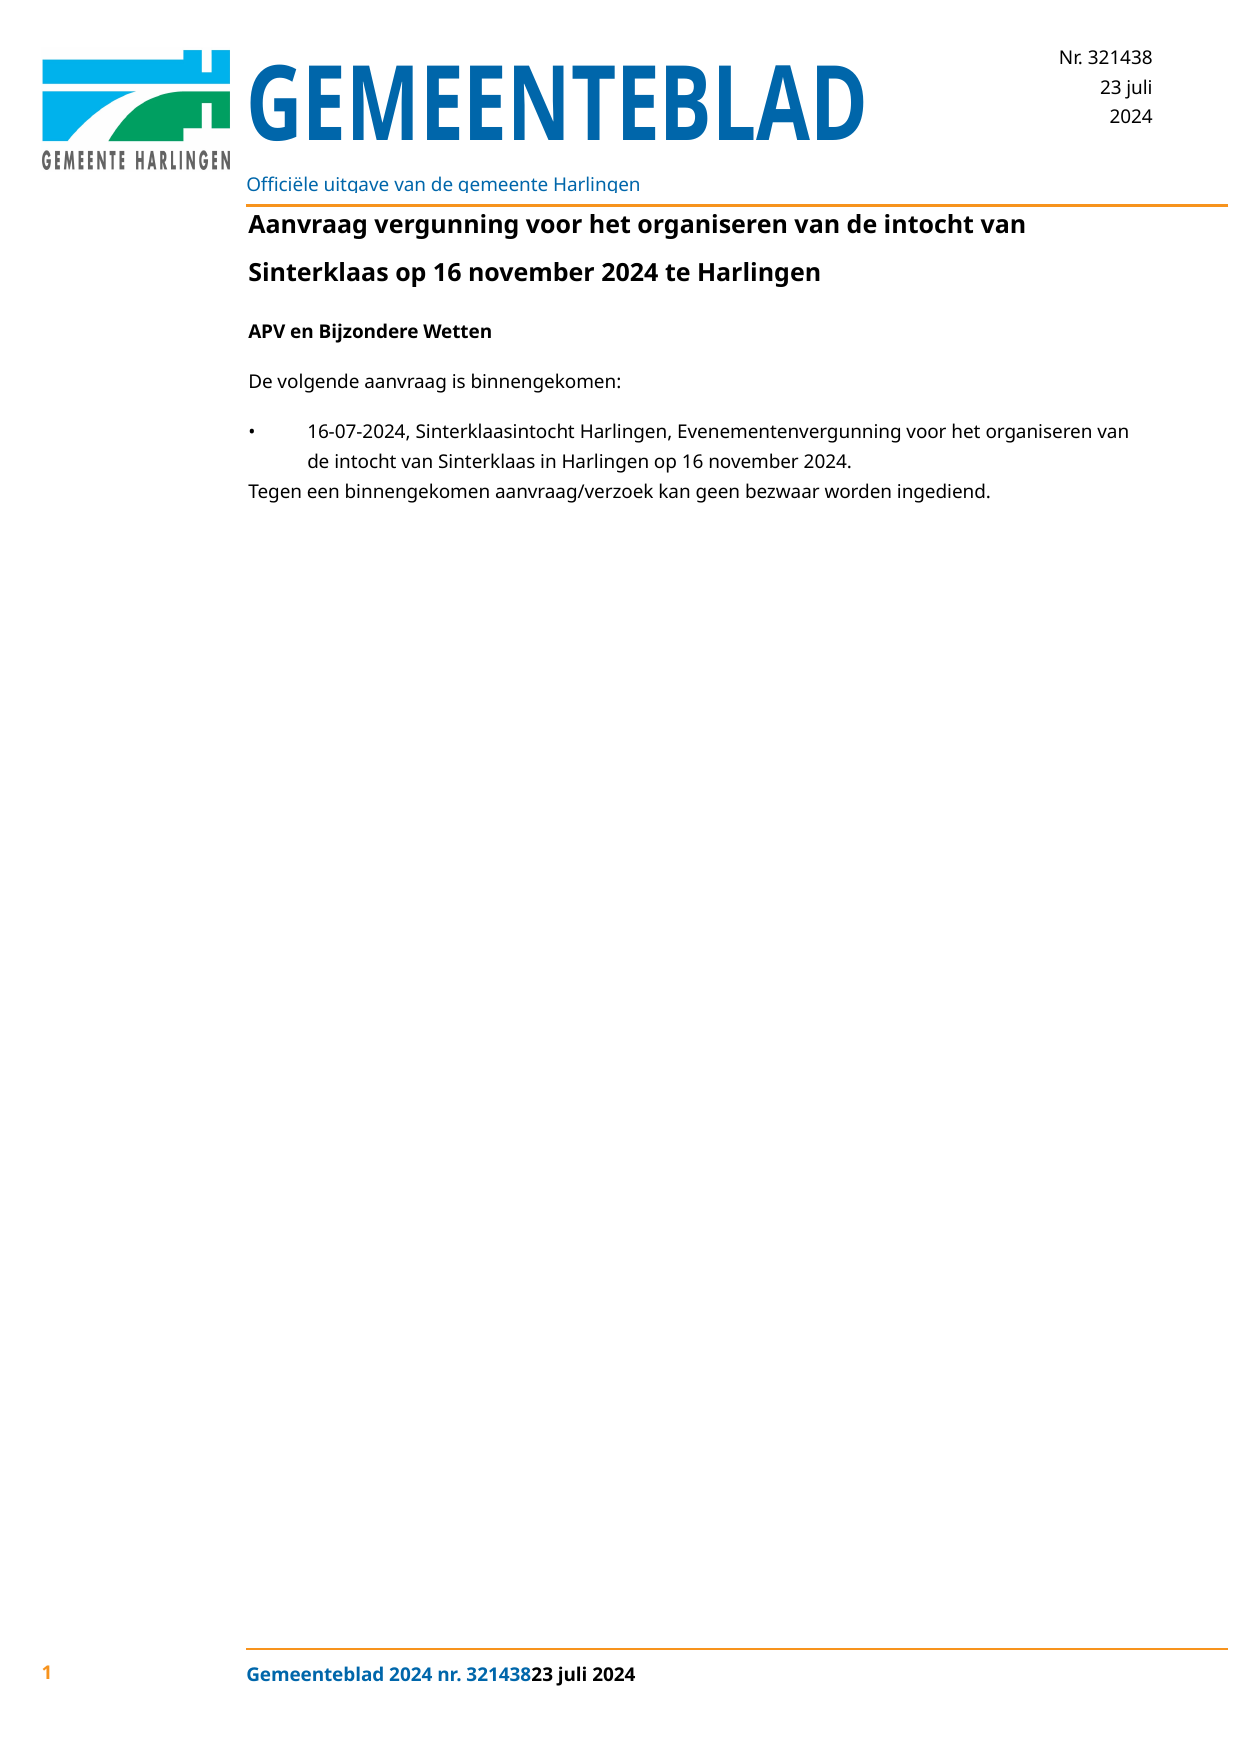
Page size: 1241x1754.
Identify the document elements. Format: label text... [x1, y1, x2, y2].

text Aanvraag vergunning voor het organiseren van de intocht van Sinterklaas op 16 november 2024 te Harlingen [248, 207, 1152, 288]
text APV en Bijzondere Wetten [248, 318, 1152, 344]
list 16-07-2024, Sinterklaasintocht Harlingen, Evenementenvergunning voor het organiseren van de intocht van Sinterklaas in Harlingen op 16 november 2024. [248, 419, 1152, 474]
text De volgende aanvraag is binnengekomen: [248, 368, 1152, 394]
picture [41, 47, 231, 172]
text Tegen een binnengekomen aanvraag/verzoek kan geen bezwaar worden ingediend. [248, 478, 1152, 504]
